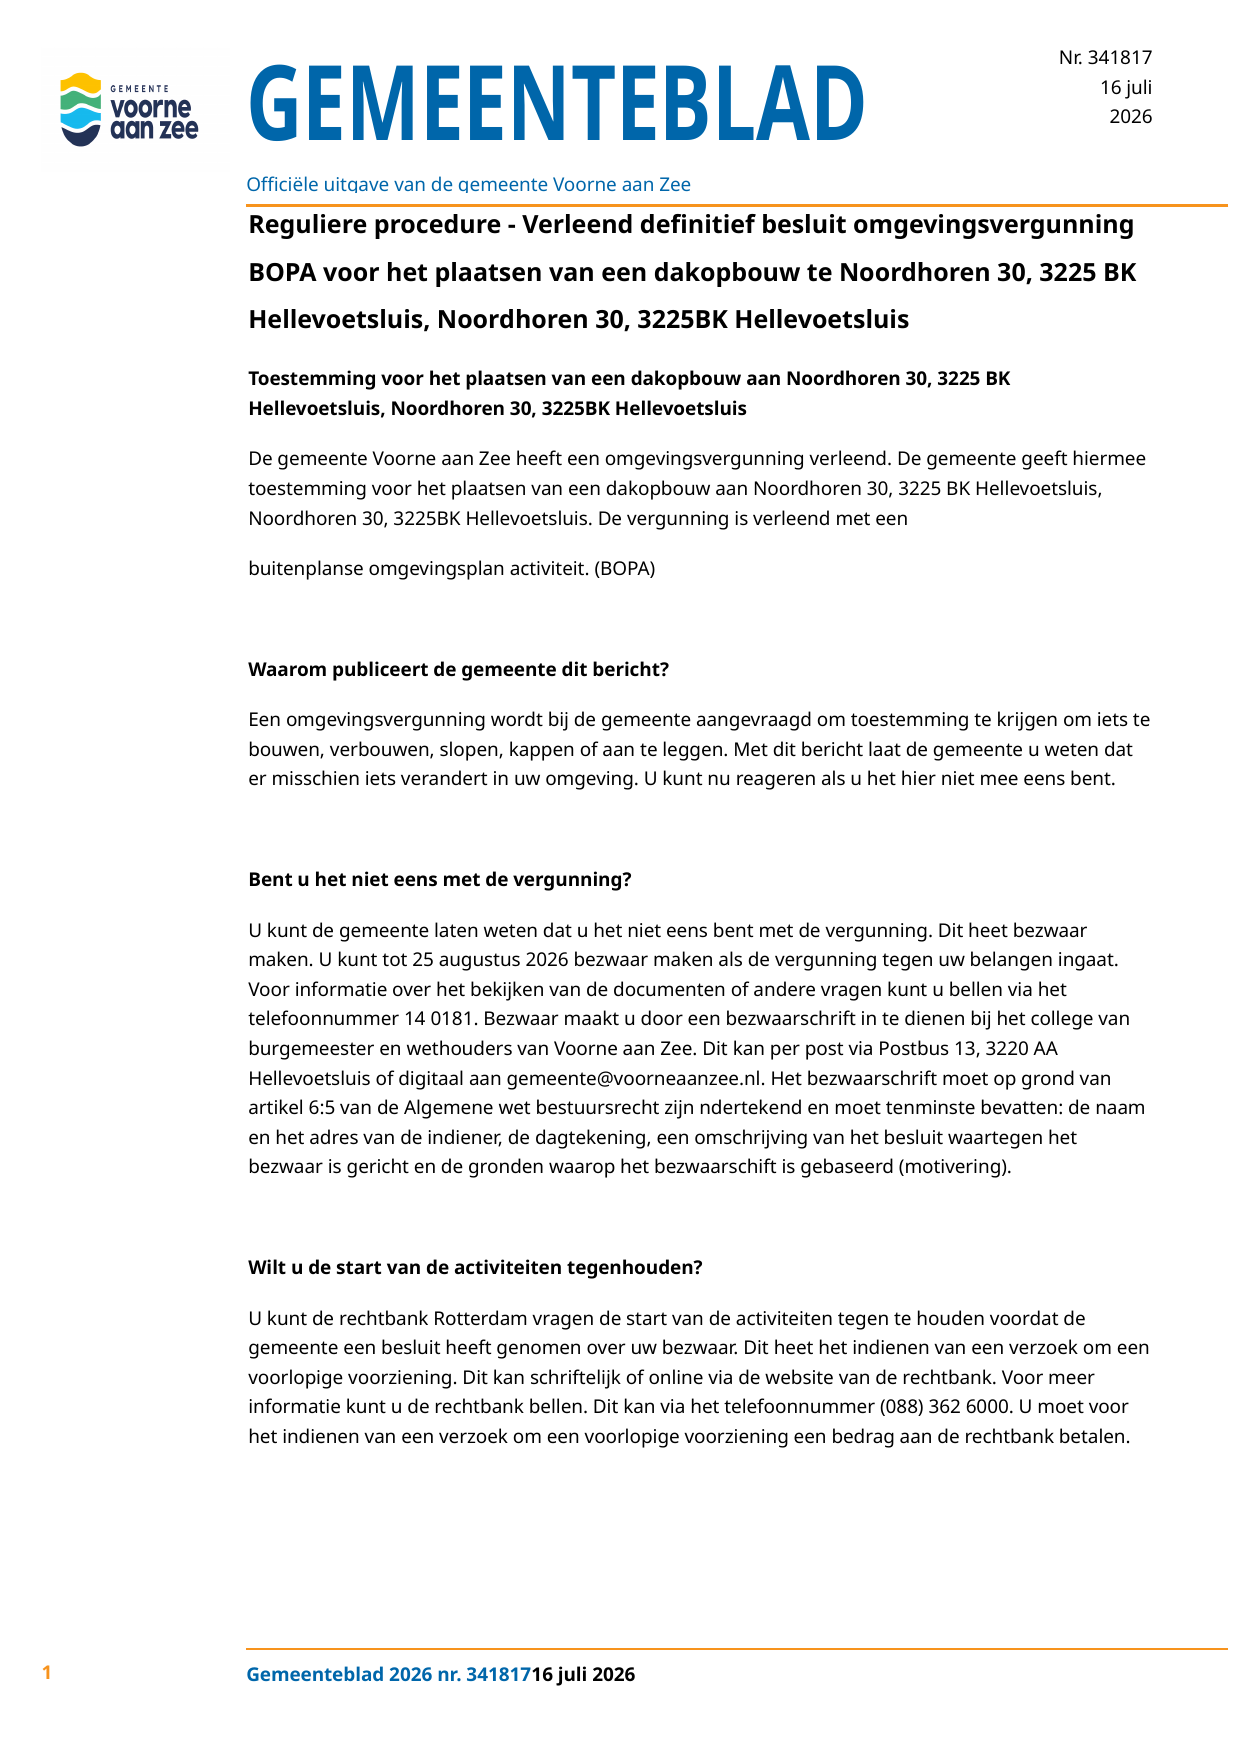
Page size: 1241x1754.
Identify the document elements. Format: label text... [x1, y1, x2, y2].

text Bent u het niet eens met de vergunning? [248, 866, 1152, 892]
picture [41, 47, 231, 172]
text Reguliere procedure - Verleend definitief besluit omgevingsvergunning BOPA voor het plaatsen van een dakopbouw te Noordhoren 30, 3225 BK Hellevoetsluis, Noordhoren 30, 3225BK Hellevoetsluis [248, 207, 1152, 336]
text De gemeente Voorne aan Zee heeft een omgevingsvergunning verleend. De gemeente geeft hiermee toestemming voor het plaatsen van een dakopbouw aan Noordhoren 30, 3225 BK Hellevoetsluis, Noordhoren 30, 3225BK Hellevoetsluis. De vergunning is verleend met een [248, 446, 1152, 530]
text Wilt u de start van de activiteiten tegenhouden? [248, 1254, 1152, 1280]
text buitenplanse omgevingsplan activiteit. (BOPA) [248, 555, 1152, 581]
text Waarom publiceert de gemeente dit bericht? [248, 656, 1152, 682]
text U kunt de gemeente laten weten dat u het niet eens bent met de vergunning. Dit heet bezwaar maken. U kunt tot 25 augustus 2026 bezwaar maken als de vergunning tegen uw belangen ingaat. Voor informatie over het bekijken van de documenten of andere vragen kunt u bellen via het telefoonnummer 14 0181. Bezwaar maakt u door een bezwaarschrift in te dienen bij het college van burgemeester en wethouders van Voorne aan Zee. Dit kan per post via Postbus 13, 3220 AA Hellevoetsluis of digitaal aan gemeente@voorneaanzee.nl. Het bezwaarschrift moet op grond van artikel 6:5 van de Algemene wet bestuursrecht zijn ndertekend en moet tenminste bevatten: de naam en het adres van de indiener, de dagtekening, een omschrijving van het besluit waartegen het bezwaar is gericht en de gronden waarop het bezwaarschift is gebaseerd (motivering). [248, 917, 1152, 1179]
text U kunt de rechtbank Rotterdam vragen de start van de activiteiten tegen te houden voordat de gemeente een besluit heeft genomen over uw bezwaar. Dit heet het indienen van een verzoek om een voorlopige voorziening. Dit kan schriftelijk of online via de website van de rechtbank. Voor meer informatie kunt u de rechtbank bellen. Dit kan via het telefoonnummer (088) 362 6000. U moet voor het indienen van een verzoek om een voorlopige voorziening een bedrag aan de rechtbank betalen. [248, 1305, 1152, 1449]
text Een omgevingsvergunning wordt bij de gemeente aangevraagd om toestemming te krijgen om iets te bouwen, verbouwen, slopen, kappen of aan te leggen. Met dit bericht laat de gemeente u weten dat er misschien iets verandert in uw omgeving. U kunt nu reageren als u het hier niet mee eens bent. [248, 706, 1152, 791]
text Toestemming voor het plaatsen van een dakopbouw aan Noordhoren 30, 3225 BK Hellevoetsluis, Noordhoren 30, 3225BK Hellevoetsluis [248, 366, 1152, 421]
